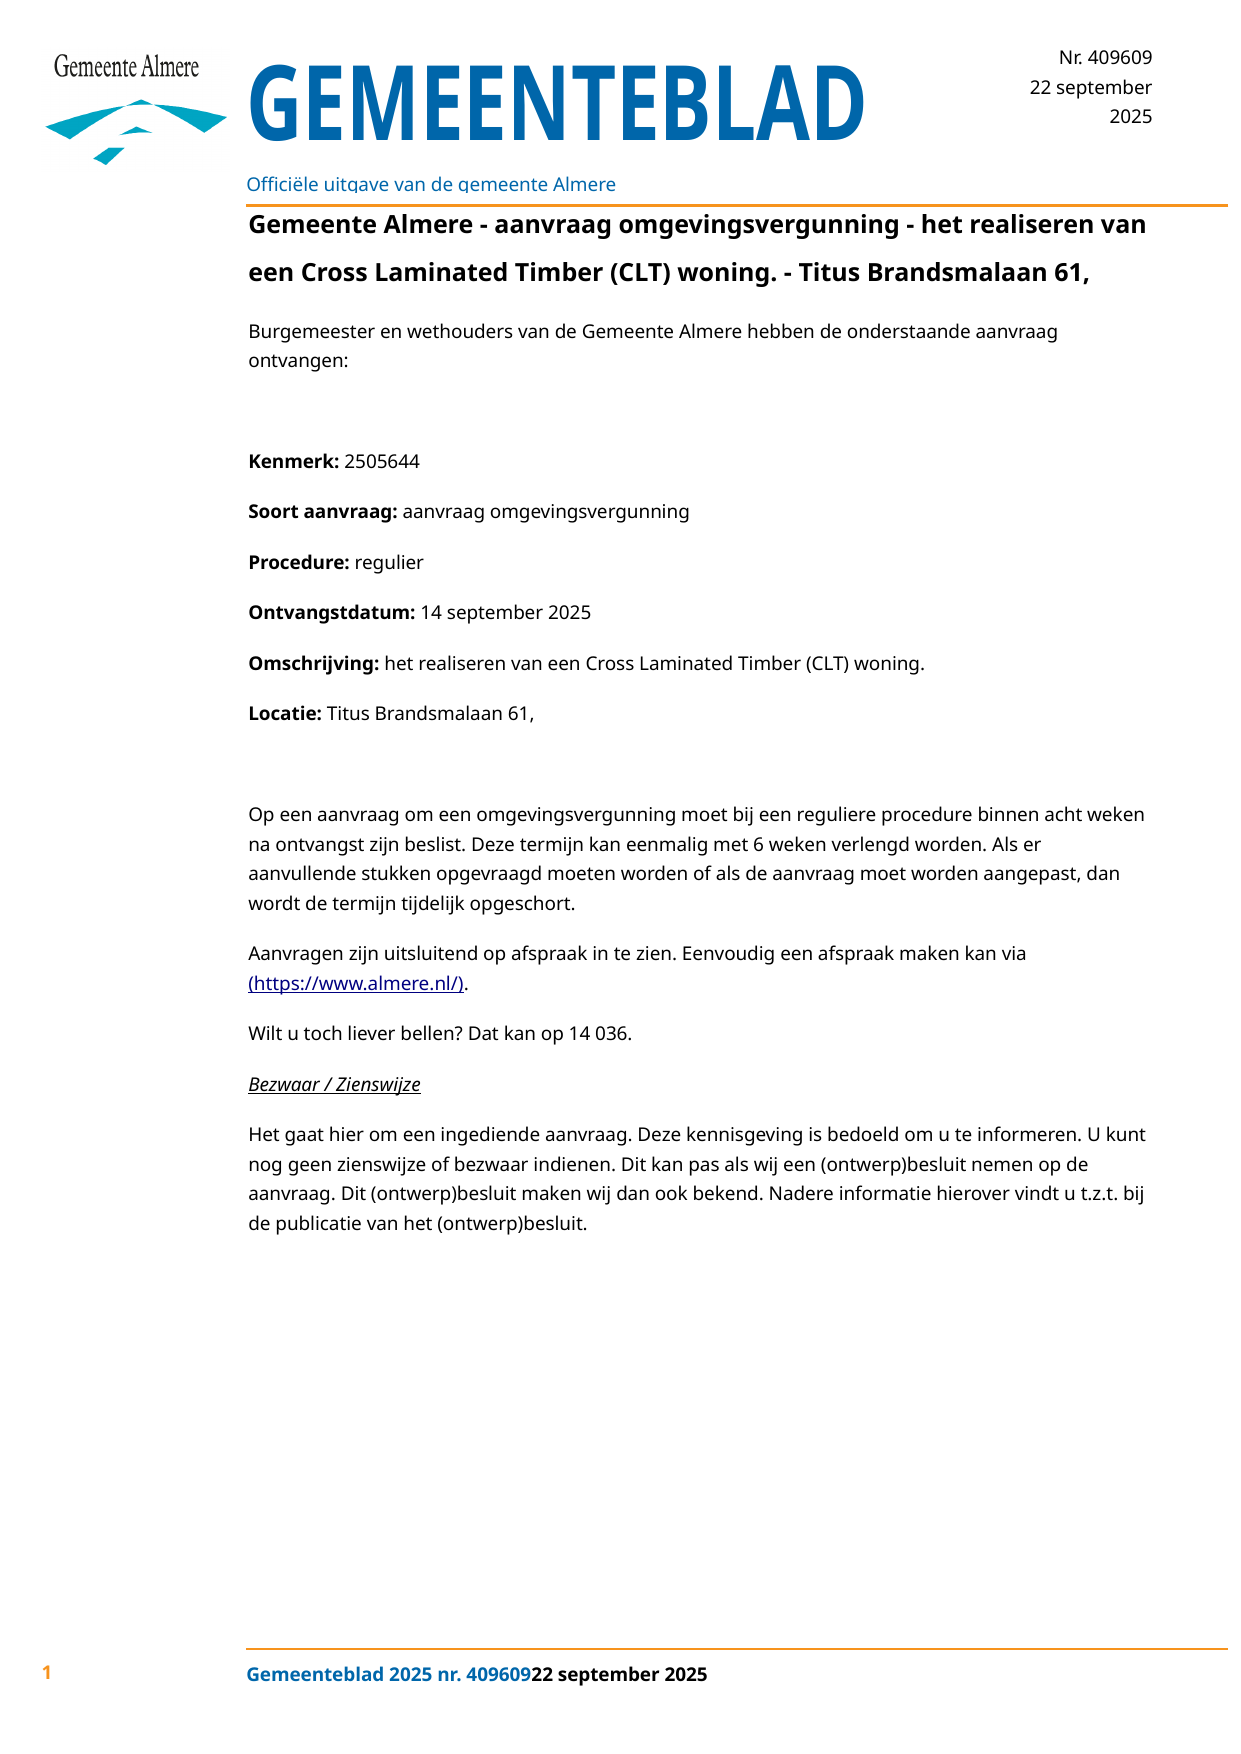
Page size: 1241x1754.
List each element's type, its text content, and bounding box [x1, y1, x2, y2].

text Burgemeester en wethouders van de Gemeente Almere hebben de onderstaande aanvraag ontvangen: [248, 318, 1152, 373]
picture [41, 47, 231, 172]
text Bezwaar / Zienswijze [248, 1071, 1152, 1097]
text Soort aanvraag: aanvraag omgevingsvergunning [248, 499, 1152, 524]
text Het gaat hier om een ingediende aanvraag. Deze kennisgeving is bedoeld om u te informeren. U kunt nog geen zienswijze of bezwaar indienen. Dit kan pas als wij een (ontwerp)besluit nemen op de aanvraag. Dit (ontwerp)besluit maken wij dan ook bekend. Nadere informatie hierover vindt u t.z.t. bij de publicatie van het (ontwerp)besluit. [248, 1121, 1152, 1236]
text Kenmerk: 2505644 [248, 448, 1152, 474]
text Locatie: Titus Brandsmalaan 61, [248, 700, 1152, 726]
text Aanvragen zijn uitsluitend op afspraak in te zien. Eenvoudig een afspraak maken kan via (https://www.almere.nl/). [248, 940, 1152, 996]
text Procedure: regulier [248, 549, 1152, 575]
text Op een aanvraag om een omgevingsvergunning moet bij een reguliere procedure binnen acht weken na ontvangst zijn beslist. Deze termijn kan eenmalig met 6 weken verlengd worden. Als er aanvullende stukken opgevraagd moeten worden of als de aanvraag moet worden aangepast, dan wordt de termijn tijdelijk opgeschort. [248, 801, 1152, 916]
text Ontvangstdatum: 14 september 2025 [248, 599, 1152, 625]
text Gemeente Almere - aanvraag omgevingsvergunning - het realiseren van een Cross Laminated Timber (CLT) woning. - Titus Brandsmalaan 61, [248, 207, 1152, 288]
text Omschrijving: het realiseren van een Cross Laminated Timber (CLT) woning. [248, 650, 1152, 676]
text Wilt u toch liever bellen? Dat kan op 14 036. [248, 1020, 1152, 1046]
